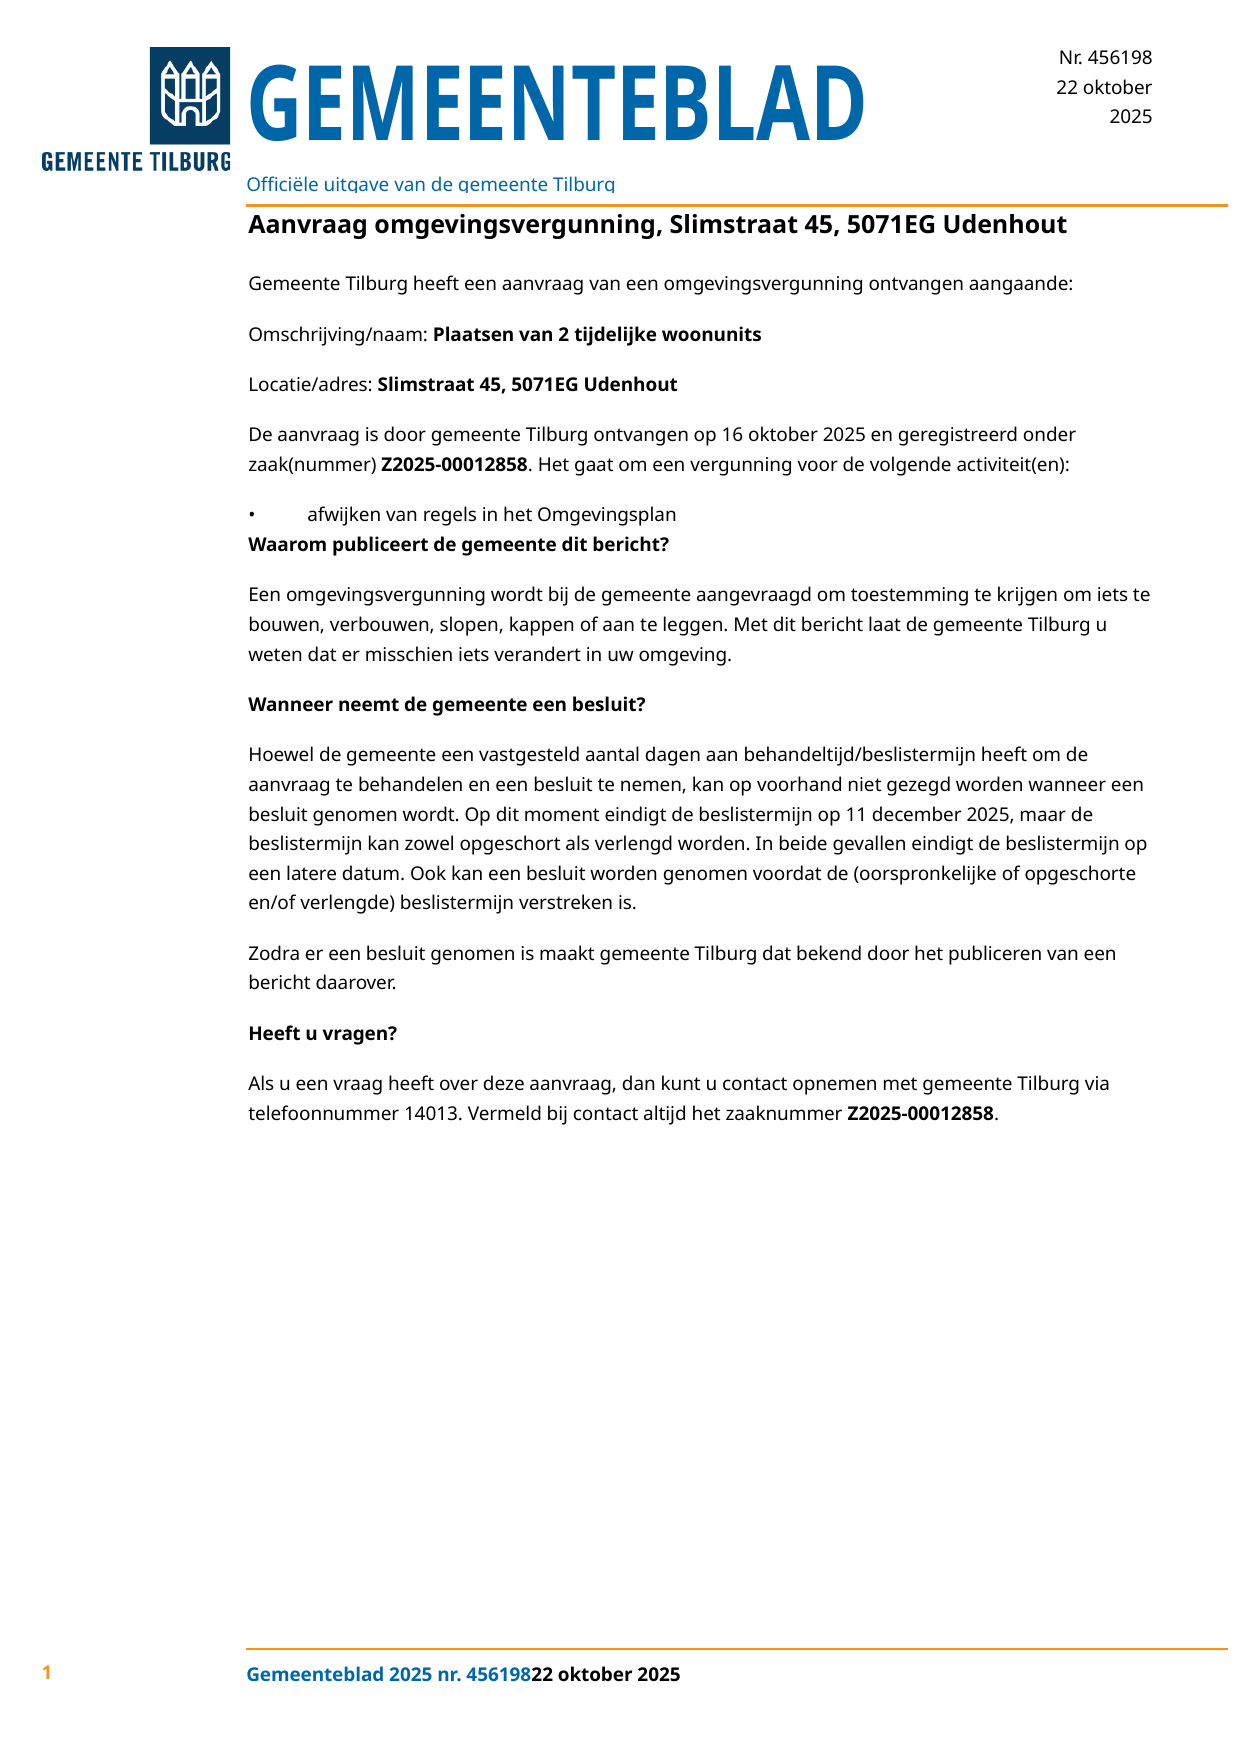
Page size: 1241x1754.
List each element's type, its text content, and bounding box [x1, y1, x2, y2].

text Locatie/adres: Slimstraat 45, 5071EG Udenhout [248, 371, 1152, 397]
text Een omgevingsvergunning wordt bij de gemeente aangevraagd om toestemming te krijgen om iets te bouwen, verbouwen, slopen, kappen of aan te leggen. Met dit bericht laat de gemeente Tilburg u weten dat er misschien iets verandert in uw omgeving. [248, 582, 1152, 666]
list afwijken van regels in het Omgevingsplan [248, 502, 1152, 527]
picture [41, 47, 231, 172]
text Gemeente Tilburg heeft een aanvraag van een omgevingsvergunning ontvangen aangaande: [248, 270, 1152, 296]
text Hoewel de gemeente een vastgesteld aantal dagen aan behandeltijd/beslistermijn heeft om de aanvraag te behandelen en een besluit te nemen, kan op voorhand niet gezegd worden wanneer een besluit genomen wordt. Op dit moment eindigt de beslistermijn op 11 december 2025, maar de beslistermijn kan zowel opgeschort als verlengd worden. In beide gevallen eindigt de beslistermijn op een latere datum. Ook kan een besluit worden genomen voordat de (oorspronkelijke of opgeschorte en/of verlengde) beslistermijn verstreken is. [248, 742, 1152, 915]
text Heeft u vragen? [248, 1020, 1152, 1046]
text Omschrijving/naam: Plaatsen van 2 tijdelijke woonunits [248, 321, 1152, 346]
text Waarom publiceert de gemeente dit bericht? [248, 531, 1152, 557]
text Zodra er een besluit genomen is maakt gemeente Tilburg dat bekend door het publiceren van een bericht daarover. [248, 940, 1152, 995]
text De aanvraag is door gemeente Tilburg ontvangen op 16 oktober 2025 en geregistreerd onder zaak(nummer) Z2025-00012858. Het gaat om een vergunning voor de volgende activiteit(en): [248, 422, 1152, 477]
text Aanvraag omgevingsvergunning, Slimstraat 45, 5071EG Udenhout [248, 207, 1152, 241]
text Wanneer neemt de gemeente een besluit? [248, 691, 1152, 717]
text Als u een vraag heeft over deze aanvraag, dan kunt u contact opnemen met gemeente Tilburg via telefoonnummer 14013. Vermeld bij contact altijd het zaaknummer Z2025-00012858. [248, 1070, 1152, 1126]
